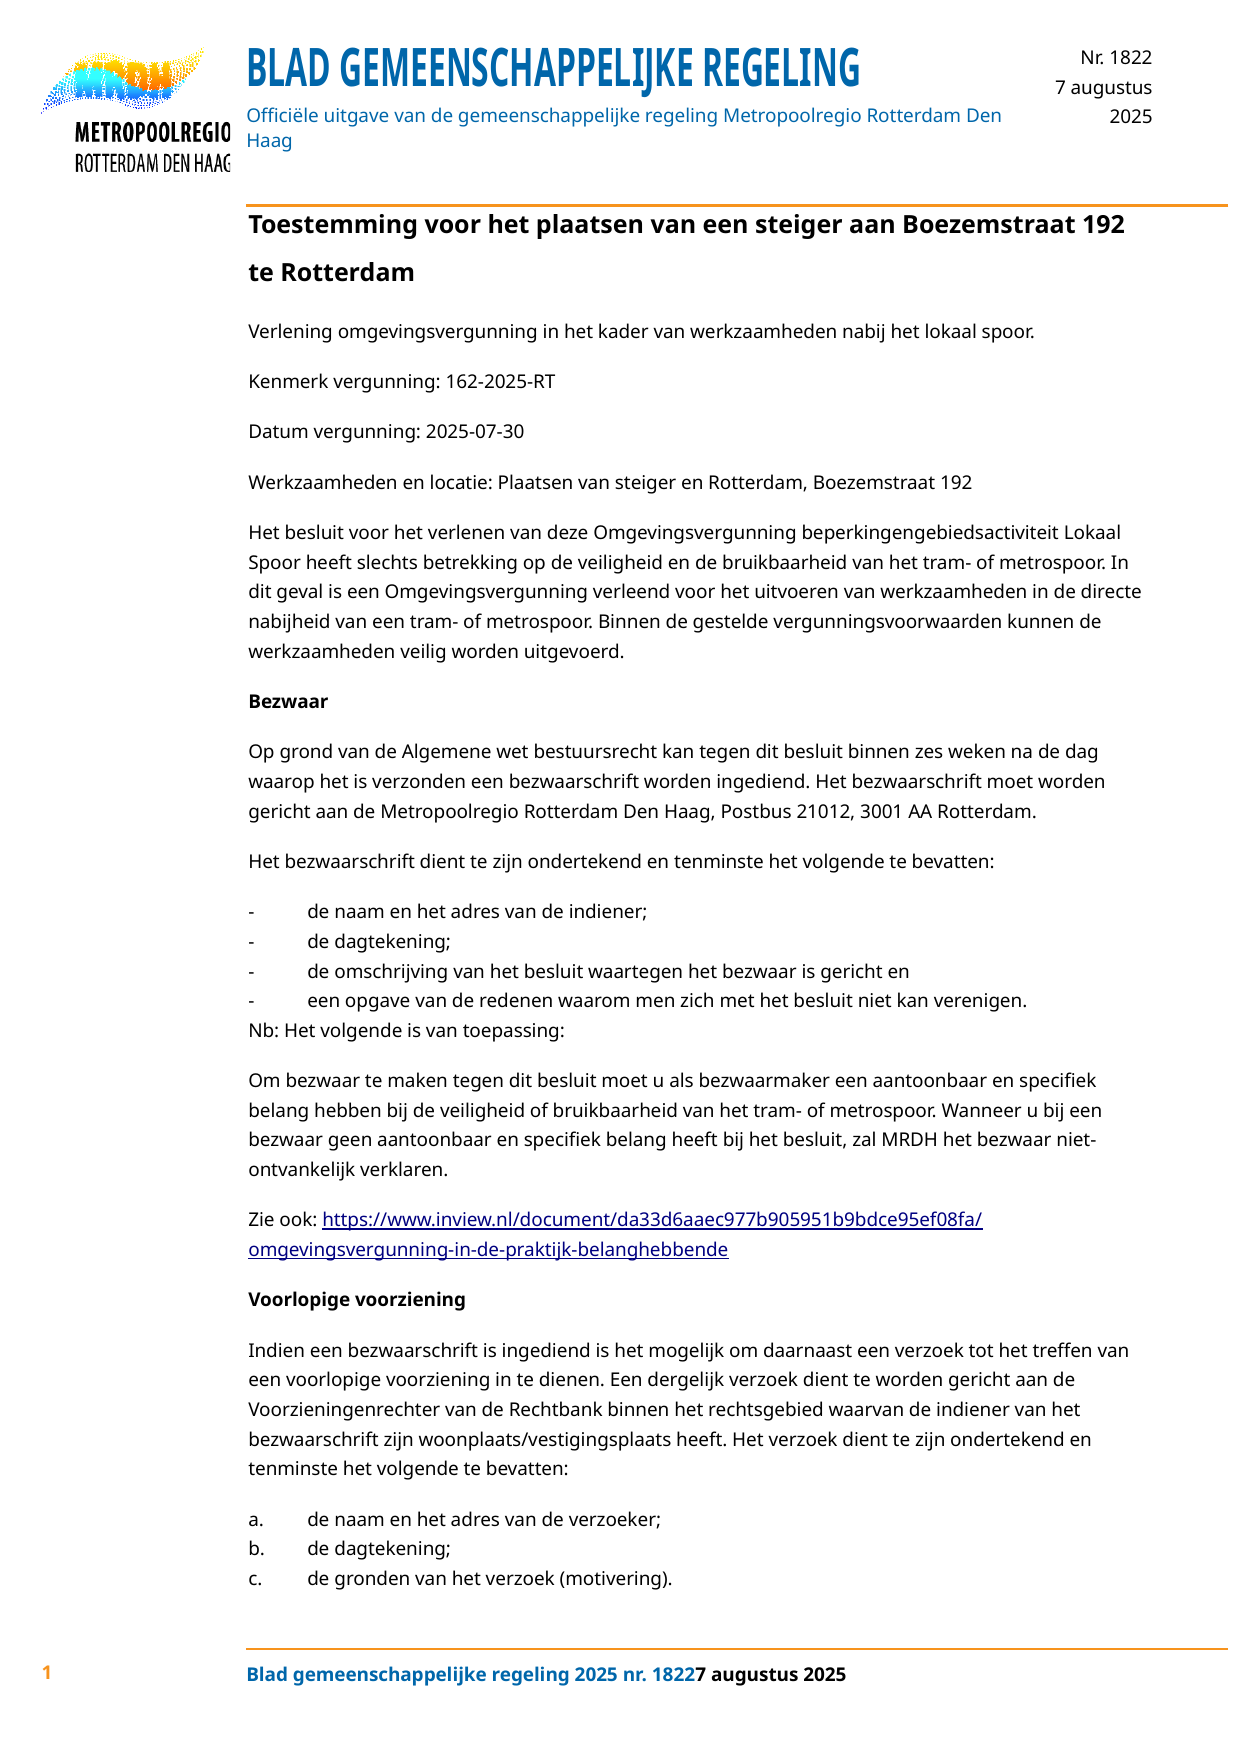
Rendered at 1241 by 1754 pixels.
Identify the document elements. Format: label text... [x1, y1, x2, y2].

text Verlening omgevingsvergunning in het kader van werkzaamheden nabij het lokaal spoor. [248, 318, 1152, 344]
list een opgave van de redenen waarom men zich met het besluit niet kan verenigen. [248, 987, 1152, 1013]
text Voorlopige voorziening [248, 1287, 1152, 1312]
text Kenmerk vergunning: 162-2025-RT [248, 368, 1152, 394]
text Het besluit voor het verlenen van deze Omgevingsvergunning beperkingengebiedsactiviteit Lokaal Spoor heeft slechts betrekking op de veiligheid en de bruikbaarheid van het tram- of metrospoor. In dit geval is een Omgevingsvergunning verleend voor het uitvoeren van werkzaamheden in de directe nabijheid van een tram- of metrospoor. Binnen de gestelde vergunningsvoorwaarden kunnen de werkzaamheden veilig worden uitgevoerd. [248, 519, 1152, 664]
list de gronden van het verzoek (motivering). [248, 1565, 1152, 1591]
list de naam en het adres van de verzoeker; [248, 1506, 1152, 1532]
text Toestemming voor het plaatsen van een steiger aan Boezemstraat 192 te Rotterdam [248, 207, 1152, 288]
picture [41, 47, 231, 172]
list de dagtekening; [248, 928, 1152, 954]
text Bezwaar [248, 688, 1152, 714]
text Datum vergunning: 2025-07-30 [248, 419, 1152, 444]
text Zie ook: https://www.inview.nl/document/da33d6aaec977b905951b9bdce95ef08fa/omgevingsvergunning-in-de-praktijk-belanghebbende [248, 1207, 1152, 1262]
list de dagtekening; [248, 1535, 1152, 1561]
text Om bezwaar te maken tegen dit besluit moet u als bezwaarmaker een aantoonbaar en specifiek belang hebben bij de veiligheid of bruikbaarheid van het tram- of metrospoor. Wanneer u bij een bezwaar geen aantoonbaar en specifiek belang heeft bij het besluit, zal MRDH het bezwaar niet-ontvankelijk verklaren. [248, 1067, 1152, 1182]
list de naam en het adres van de indiener; [248, 899, 1152, 924]
text Indien een bezwaarschrift is ingediend is het mogelijk om daarnaast een verzoek tot het treffen van een voorlopige voorziening in te dienen. Een dergelijk verzoek dient te worden gericht aan de Voorzieningenrechter van de Rechtbank binnen het rechtsgebied waarvan de indiener van het bezwaarschrift zijn woonplaats/vestigingsplaats heeft. Het verzoek dient te zijn ondertekend en tenminste het volgende te bevatten: [248, 1337, 1152, 1481]
text Het bezwaarschrift dient te zijn ondertekend en tenminste het volgende te bevatten: [248, 848, 1152, 874]
text Nb: Het volgende is van toepassing: [248, 1017, 1152, 1043]
text Werkzaamheden en locatie: Plaatsen van steiger en Rotterdam, Boezemstraat 192 [248, 469, 1152, 495]
text Op grond van de Algemene wet bestuursrecht kan tegen dit besluit binnen zes weken na de dag waarop het is verzonden een bezwaarschrift worden ingediend. Het bezwaarschrift moet worden gericht aan de Metropoolregio Rotterdam Den Haag, Postbus 21012, 3001 AA Rotterdam. [248, 739, 1152, 824]
list de omschrijving van het besluit waartegen het bezwaar is gericht en [248, 958, 1152, 984]
